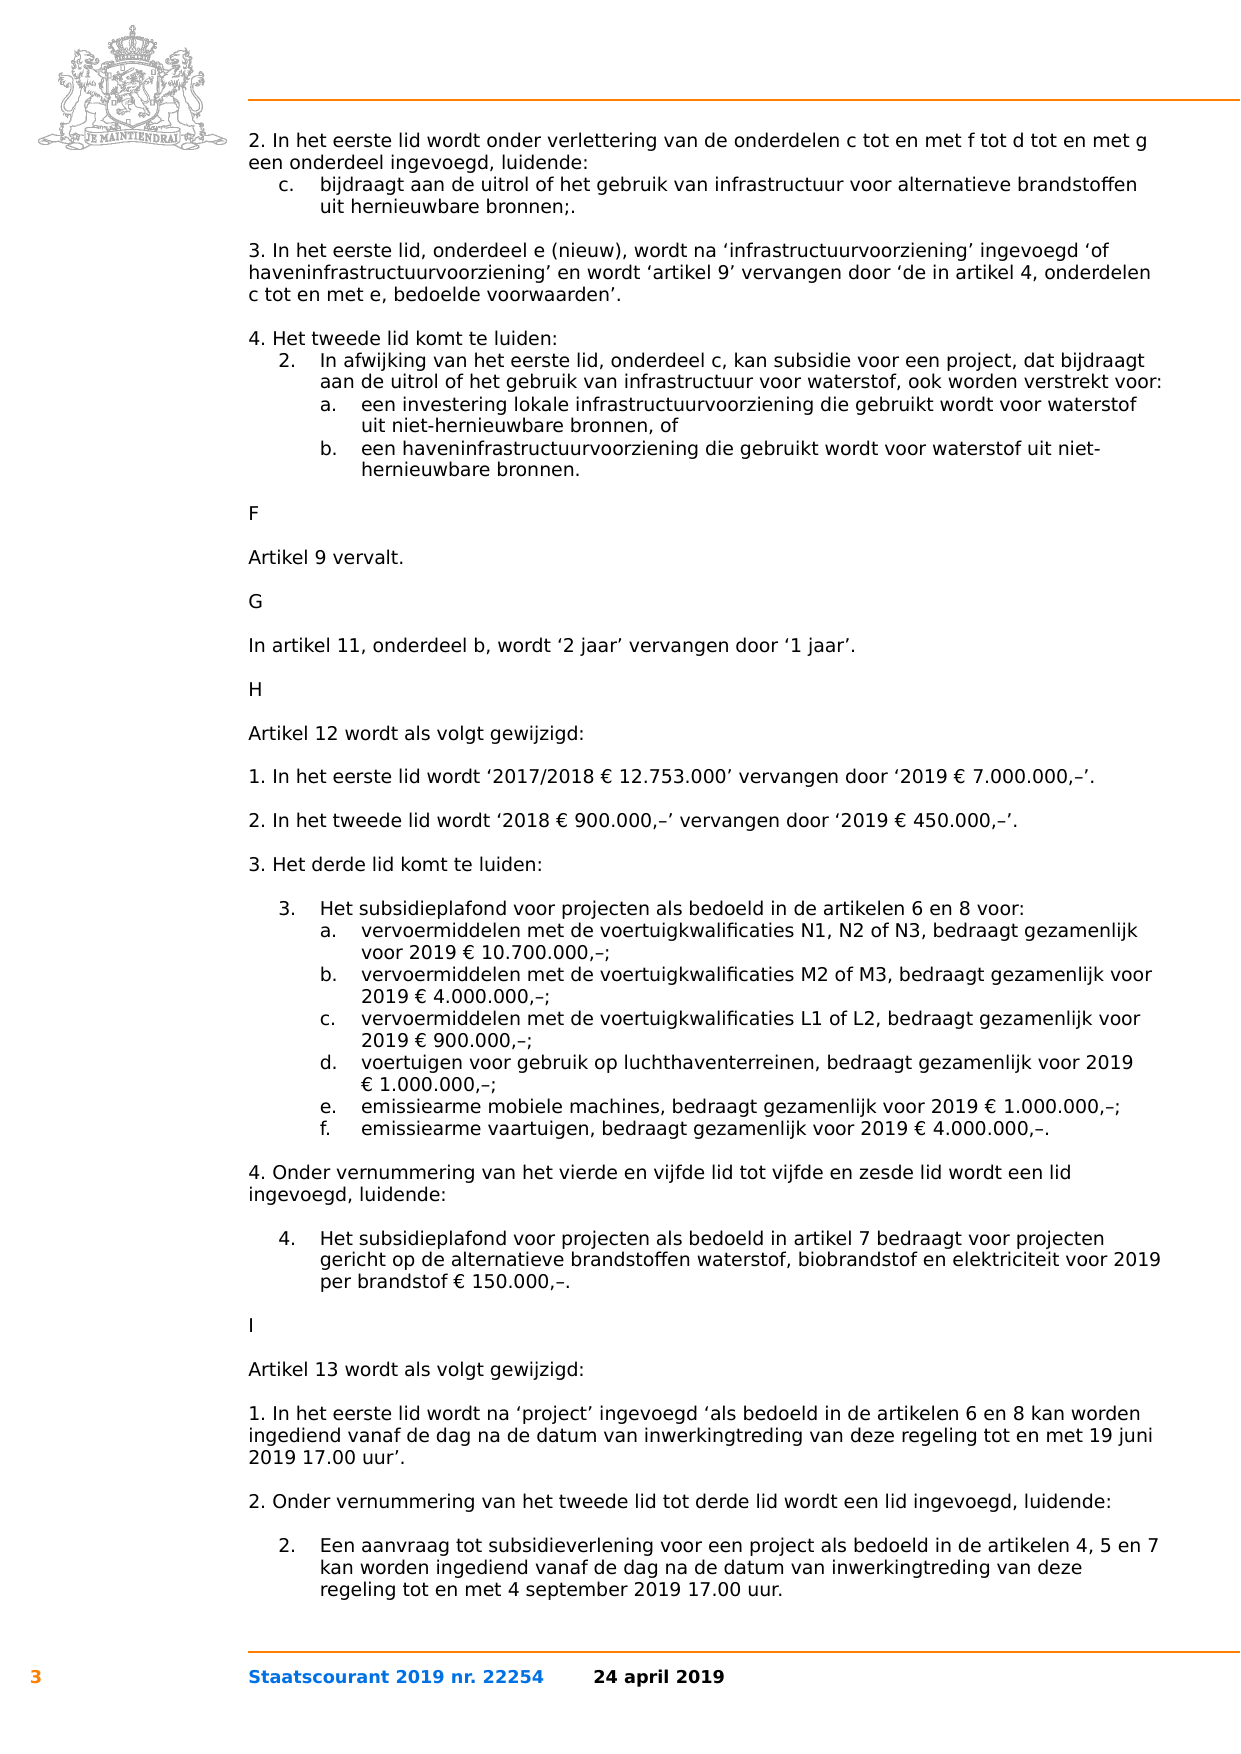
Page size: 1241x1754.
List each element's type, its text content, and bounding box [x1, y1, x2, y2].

text c. bijdraagt aan de uitrol of het gebruik van infrastructuur voor alternatieve brandstoffen uit hernieuwbare bronnen;. [278, 174, 1163, 218]
text e. emissiearme mobiele machines, bedraagt gezamenlijk voor 2019 € 1.000.000,–; [319, 1096, 1163, 1118]
text Artikel 12 wordt als volgt gewijzigd: [248, 722, 1163, 744]
text G [248, 591, 1163, 613]
text H [248, 679, 1163, 701]
text 2. In afwijking van het eerste lid, onderdeel c, kan subsidie voor een project, dat bijdraagt aan de uitrol of het gebruik van infrastructuur voor waterstof, ook worden verstrekt voor: [278, 349, 1163, 393]
text b. vervoermiddelen met de voertuigkwalificaties M2 of M3, bedraagt gezamenlijk voor 2019 € 4.000.000,–; [319, 964, 1163, 1008]
text c. vervoermiddelen met de voertuigkwalificaties L1 of L2, bedraagt gezamenlijk voor 2019 € 900.000,–; [319, 1008, 1163, 1052]
text 4. Het subsidieplafond voor projecten als bedoeld in artikel 7 bedraagt voor projecten gericht op de alternatieve brandstoffen waterstof, biobrandstof en elektriciteit voor 2019 per brandstof € 150.000,–. [278, 1227, 1163, 1293]
text 4. Het tweede lid komt te luiden: [248, 327, 1163, 349]
text 2. Onder vernummering van het tweede lid tot derde lid wordt een lid ingevoegd, luidende: [248, 1491, 1163, 1513]
text a. een investering lokale infrastructuurvoorziening die gebruikt wordt voor waterstof uit niet-hernieuwbare bronnen, of [319, 393, 1163, 437]
text 3. Het subsidieplafond voor projecten als bedoeld in de artikelen 6 en 8 voor: [278, 898, 1163, 920]
text Artikel 13 wordt als volgt gewijzigd: [248, 1359, 1163, 1381]
text 4. Onder vernummering van het vierde en vijfde lid tot vijfde en zesde lid wordt een lid ingevoegd, luidende: [248, 1162, 1163, 1206]
text d. voertuigen voor gebruik op luchthaventerreinen, bedraagt gezamenlijk voor 2019 € 1.000.000,–; [319, 1052, 1163, 1096]
text 2. Een aanvraag tot subsidieverlening voor een project als bedoeld in de artikelen 4, 5 en 7 kan worden ingediend vanaf de dag na de datum van inwerkingtreding van deze regeling tot en met 4 september 2019 17.00 uur. [278, 1534, 1163, 1601]
text 3. In het eerste lid, onderdeel e (nieuw), wordt na ‘infrastructuurvoorziening’ ingevoegd ‘of haveninfrastructuurvoorziening’ en wordt ‘artikel 9’ vervangen door ‘de in artikel 4, onderdelen c tot en met e, bedoelde voorwaarden’. [248, 240, 1163, 306]
text 3. Het derde lid komt te luiden: [248, 854, 1163, 876]
picture [38, 25, 227, 150]
text f. emissiearme vaartuigen, bedraagt gezamenlijk voor 2019 € 4.000.000,–. [319, 1118, 1163, 1140]
text a. vervoermiddelen met de voertuigkwalificaties N1, N2 of N3, bedraagt gezamenlijk voor 2019 € 10.700.000,–; [319, 920, 1163, 964]
text Artikel 9 vervalt. [248, 547, 1163, 569]
text In artikel 11, onderdeel b, wordt ‘2 jaar’ vervangen door ‘1 jaar’. [248, 635, 1163, 657]
text I [248, 1315, 1163, 1337]
text b. een haveninfrastructuurvoorziening die gebruikt wordt voor waterstof uit niet-hernieuwbare bronnen. [319, 437, 1163, 481]
text 2. In het eerste lid wordt onder verlettering van de onderdelen c tot en met f tot d tot en met g een onderdeel ingevoegd, luidende: [248, 130, 1163, 174]
text F [248, 503, 1163, 525]
text 1. In het eerste lid wordt ‘2017/2018 € 12.753.000’ vervangen door ‘2019 € 7.000.000,–’. [248, 766, 1163, 788]
text 2. In het tweede lid wordt ‘2018 € 900.000,–’ vervangen door ‘2019 € 450.000,–’. [248, 810, 1163, 832]
text 1. In het eerste lid wordt na ‘project’ ingevoegd ‘als bedoeld in de artikelen 6 en 8 kan worden ingediend vanaf de dag na de datum van inwerkingtreding van deze regeling tot en met 19 juni 2019 17.00 uur’. [248, 1403, 1163, 1469]
